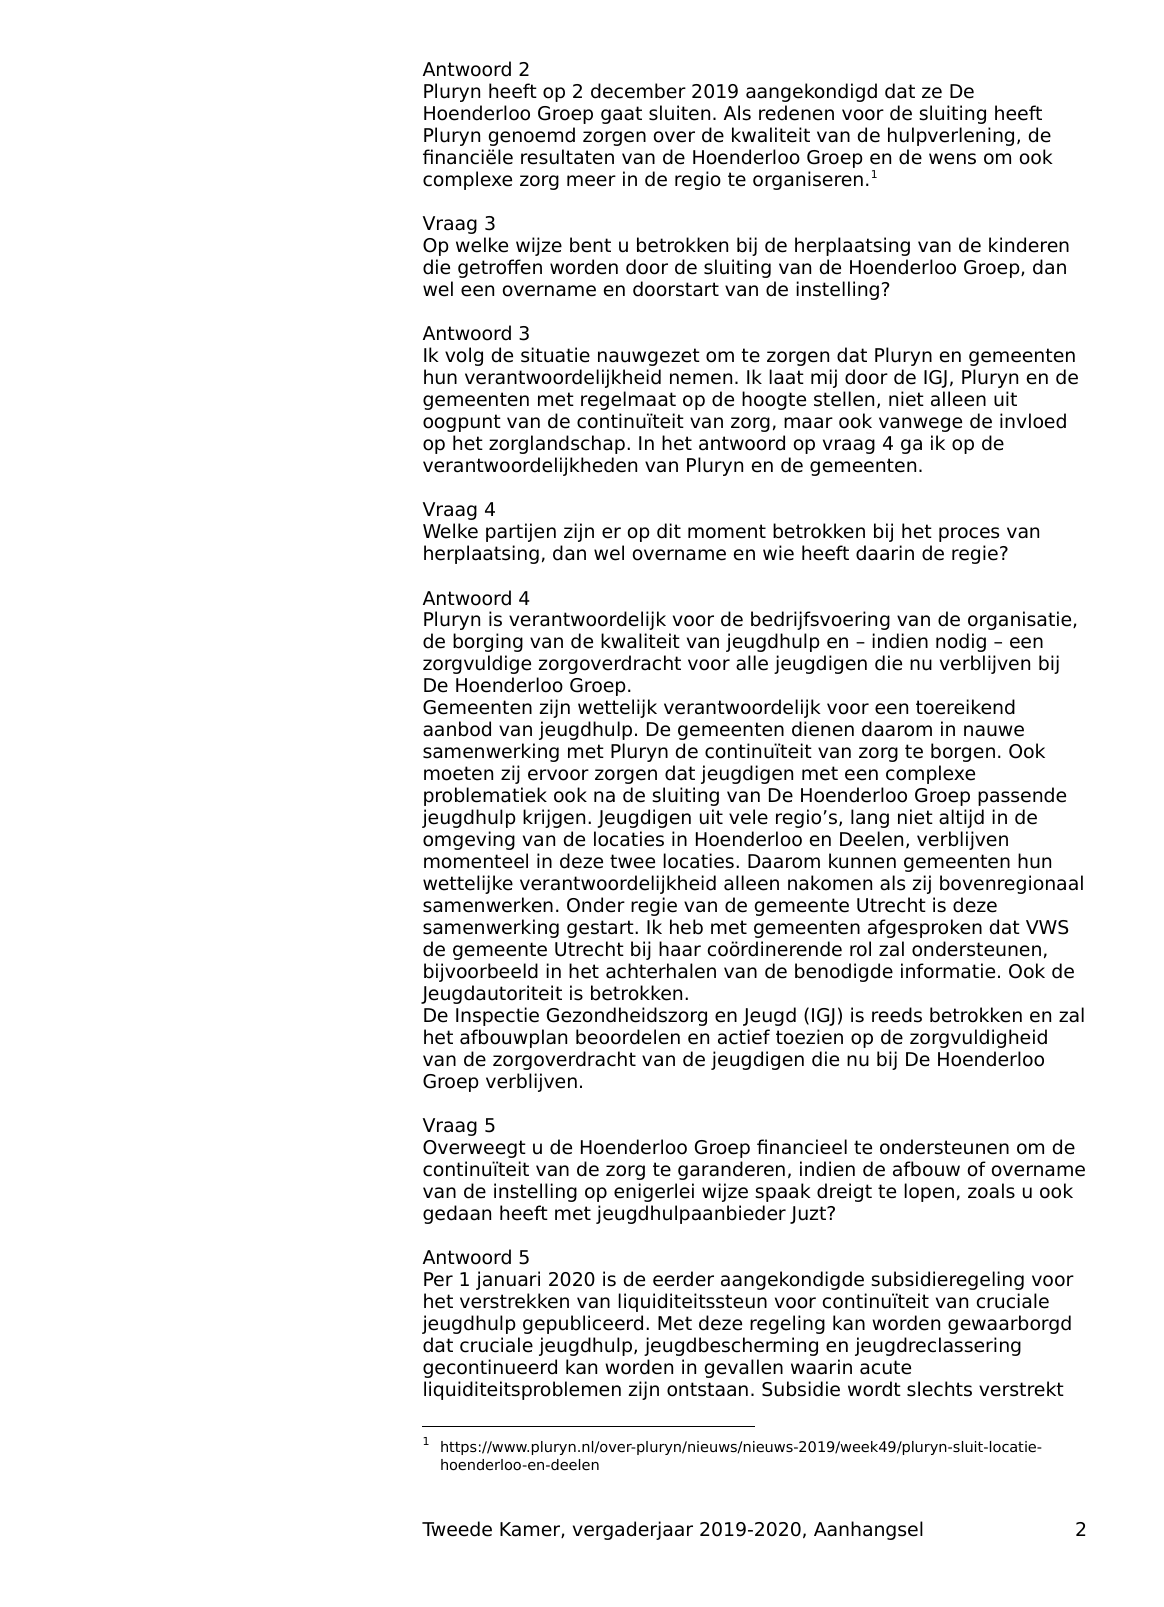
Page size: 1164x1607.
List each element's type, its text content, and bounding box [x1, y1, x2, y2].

text Gemeenten zijn wettelijk verantwoordelijk voor een toereikend aanbod van jeugdhulp. De gemeenten dienen daarom in nauwe samenwerking met Pluryn de continuïteit van zorg te borgen. Ook moeten zij ervoor zorgen dat jeugdigen met een complexe problematiek ook na de sluiting van De Hoenderloo Groep passende jeugdhulp krijgen. Jeugdigen uit vele regio’s, lang niet altijd in de omgeving van de locaties in Hoenderloo en Deelen, verblijven momenteel in deze twee locaties. Daarom kunnen gemeenten hun wettelijke verantwoordelijkheid alleen nakomen als zij bovenregionaal samenwerken. Onder regie van de gemeente Utrecht is deze samenwerking gestart. Ik heb met gemeenten afgesproken dat VWS de gemeente Utrecht bij haar coördinerende rol zal ondersteunen, bijvoorbeeld in het achterhalen van de benodigde informatie. Ook de Jeugdautoriteit is betrokken. [422, 697, 1087, 1005]
text Per 1 januari 2020 is de eerder aangekondigde subsidieregeling voor het verstrekken van liquiditeitssteun voor continuïteit van cruciale jeugdhulp gepubliceerd. Met deze regeling kan worden gewaarborgd dat cruciale jeugdhulp, jeugdbescherming en jeugdreclassering gecontinueerd kan worden in gevallen waarin acute liquiditeitsproblemen zijn ontstaan. Subsidie wordt slechts verstrekt [422, 1269, 1087, 1401]
text De Inspectie Gezondheidszorg en Jeugd (IGJ) is reeds betrokken en zal het afbouwplan beoordelen en actief toezien op de zorgvuldigheid van de zorgoverdracht van de jeugdigen die nu bij De Hoenderloo Groep verblijven. [422, 1005, 1087, 1093]
text Pluryn heeft op 2 december 2019 aangekondigd dat ze De Hoenderloo Groep gaat sluiten. Als redenen voor de sluiting heeft Pluryn genoemd zorgen over de kwaliteit van de hulpverlening, de financiële resultaten van de Hoenderloo Groep en de wens om ook complexe zorg meer in de regio te organiseren. [422, 81, 1087, 191]
text Antwoord 5 [422, 1247, 1087, 1269]
text Antwoord 4 [422, 587, 1087, 609]
text Welke partijen zijn er op dit moment betrokken bij het proces van herplaatsing, dan wel overname en wie heeft daarin de regie? [422, 521, 1087, 565]
text Vraag 3 [422, 213, 1087, 235]
text Overweegt u de Hoenderloo Groep financieel te ondersteunen om de continuïteit van de zorg te garanderen, indien de afbouw of overname van de instelling op enigerlei wijze spaak dreigt te lopen, zoals u ook gedaan heeft met jeugdhulpaanbieder Juzt? [422, 1137, 1087, 1225]
text Antwoord 3 [422, 323, 1087, 345]
text Ik volg de situatie nauwgezet om te zorgen dat Pluryn en gemeenten hun verantwoordelijkheid nemen. Ik laat mij door de IGJ, Pluryn en de gemeenten met regelmaat op de hoogte stellen, niet alleen uit oogpunt van de continuïteit van zorg, maar ook vanwege de invloed op het zorglandschap. In het antwoord op vraag 4 ga ik op de verantwoordelijkheden van Pluryn en de gemeenten. [422, 345, 1087, 477]
text Vraag 5 [422, 1115, 1087, 1137]
text https://www.pluryn.nl/over-pluryn/nieuws/nieuws-2019/week49/pluryn-sluit-locatie-hoenderloo-en-deelen [422, 1435, 1087, 1474]
text Pluryn is verantwoordelijk voor de bedrijfsvoering van de organisatie, de borging van de kwaliteit van jeugdhulp en – indien nodig – een zorgvuldige zorgoverdracht voor alle jeugdigen die nu verblijven bij De Hoenderloo Groep. [422, 609, 1087, 697]
text Antwoord 2 [422, 59, 1087, 81]
text Op welke wijze bent u betrokken bij de herplaatsing van de kinderen die getroffen worden door de sluiting van de Hoenderloo Groep, dan wel een overname en doorstart van de instelling? [422, 235, 1087, 301]
text Vraag 4 [422, 499, 1087, 521]
